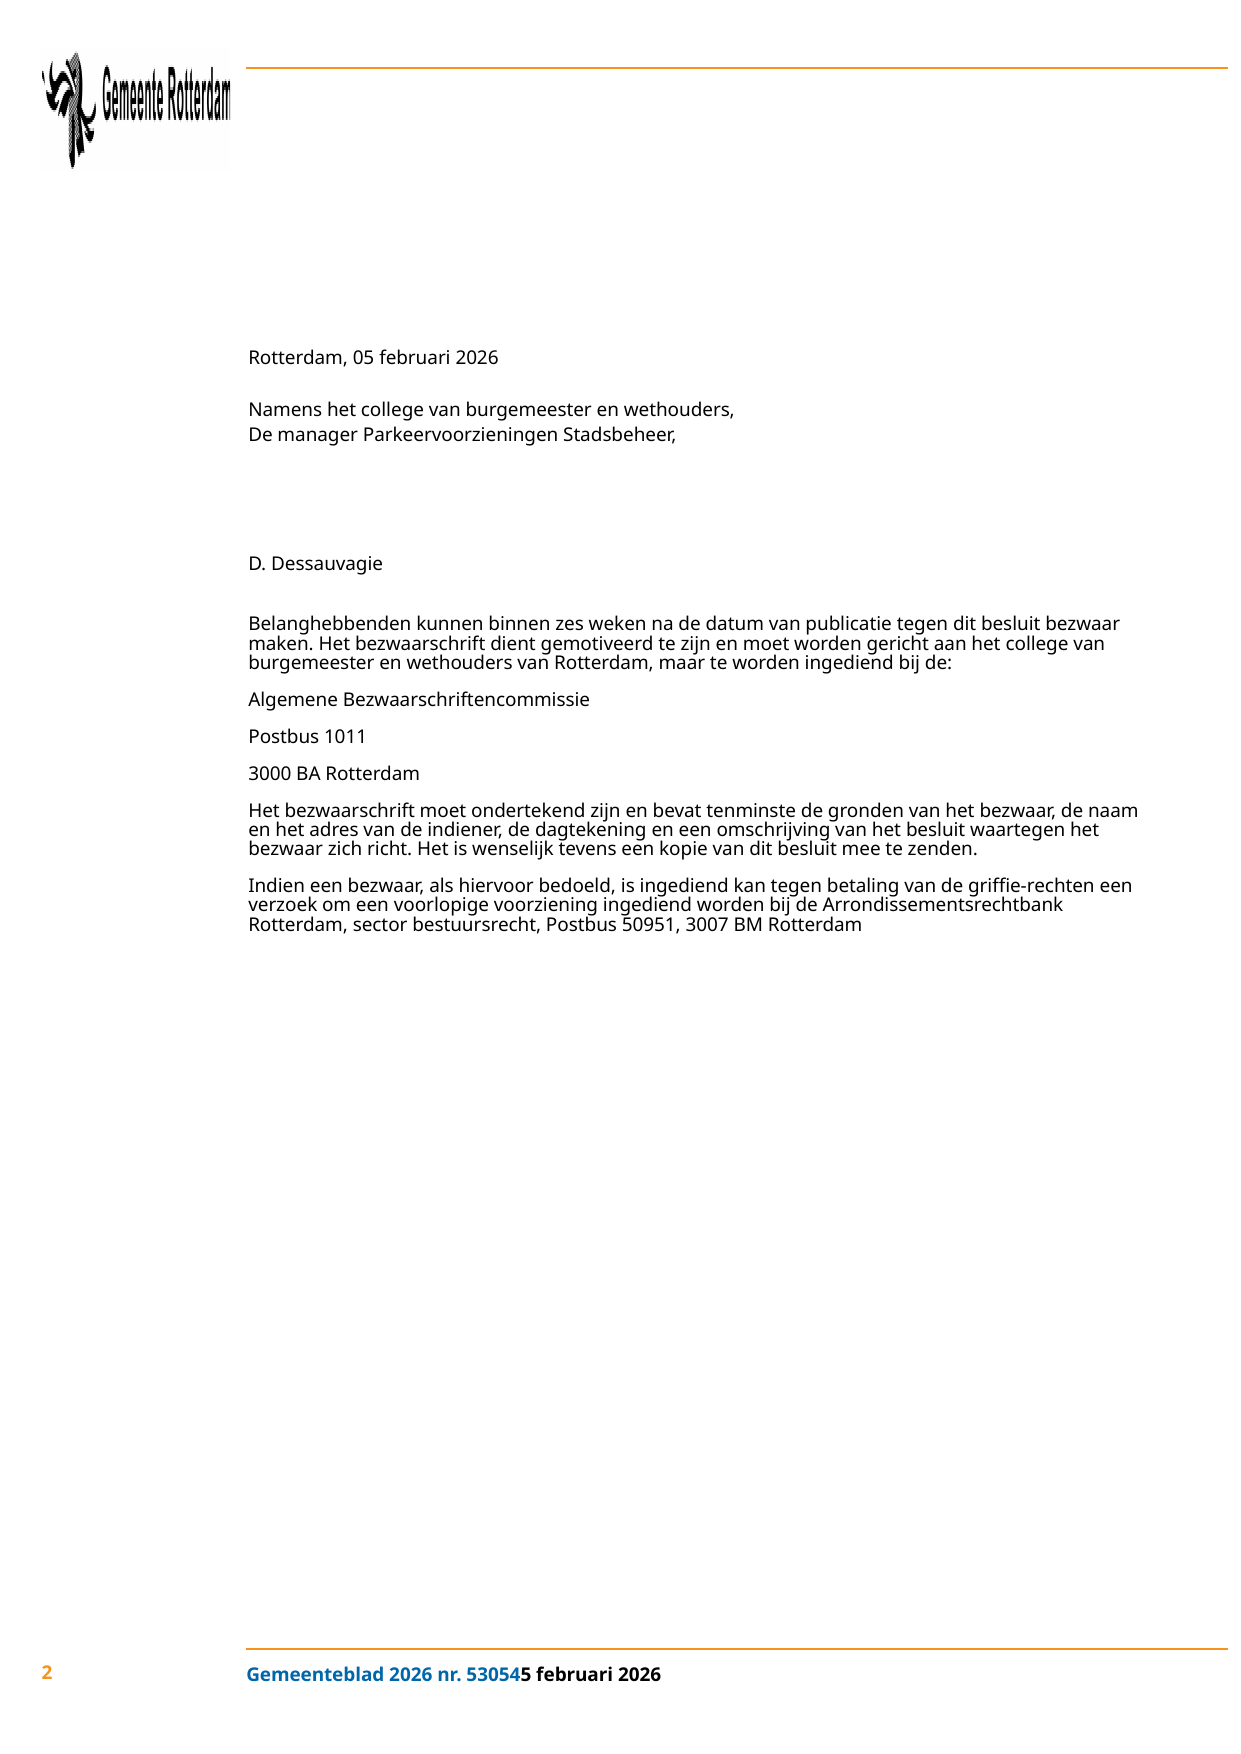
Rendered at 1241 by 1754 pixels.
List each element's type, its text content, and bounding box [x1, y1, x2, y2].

text De manager Parkeervoorzieningen Stadsbeheer, [248, 421, 1152, 447]
text Indien een bezwaar, als hiervoor bedoeld, is ingediend kan tegen betaling van de griffie-rechten een verzoek om een voorlopige voorziening ingediend worden bij de Arrondissementsrechtbank Rotterdam, sector bestuursrecht, Postbus 50951, 3007 BM Rotterdam [248, 877, 1152, 935]
text Postbus 1011 [248, 728, 1152, 747]
text Belanghebbenden kunnen binnen zes weken na de datum van publicatie tegen dit besluit bezwaar maken. Het bezwaarschrift dient gemotiveerd te zijn en moet worden gericht aan het college van burgemeester en wethouders van Rotterdam, maar te worden ingediend bij de: [248, 615, 1152, 673]
text Namens het college van burgemeester en wethouders, [248, 396, 1152, 421]
picture [41, 47, 231, 172]
text Rotterdam, 05 februari 2026 [248, 344, 1152, 370]
text Het bezwaarschrift moet ondertekend zijn en bevat tenminste de gronden van het bezwaar, de naam en het adres van de indiener, de dagtekening en een omschrijving van het besluit waartegen het bezwaar zich richt. Het is wenselijk tevens een kopie van dit besluit mee te zenden. [248, 802, 1152, 859]
text Algemene Bezwaarschriftencommissie [248, 691, 1152, 710]
text D. Dessauvagie [248, 550, 1152, 576]
text 3000 BA Rotterdam [248, 765, 1152, 784]
